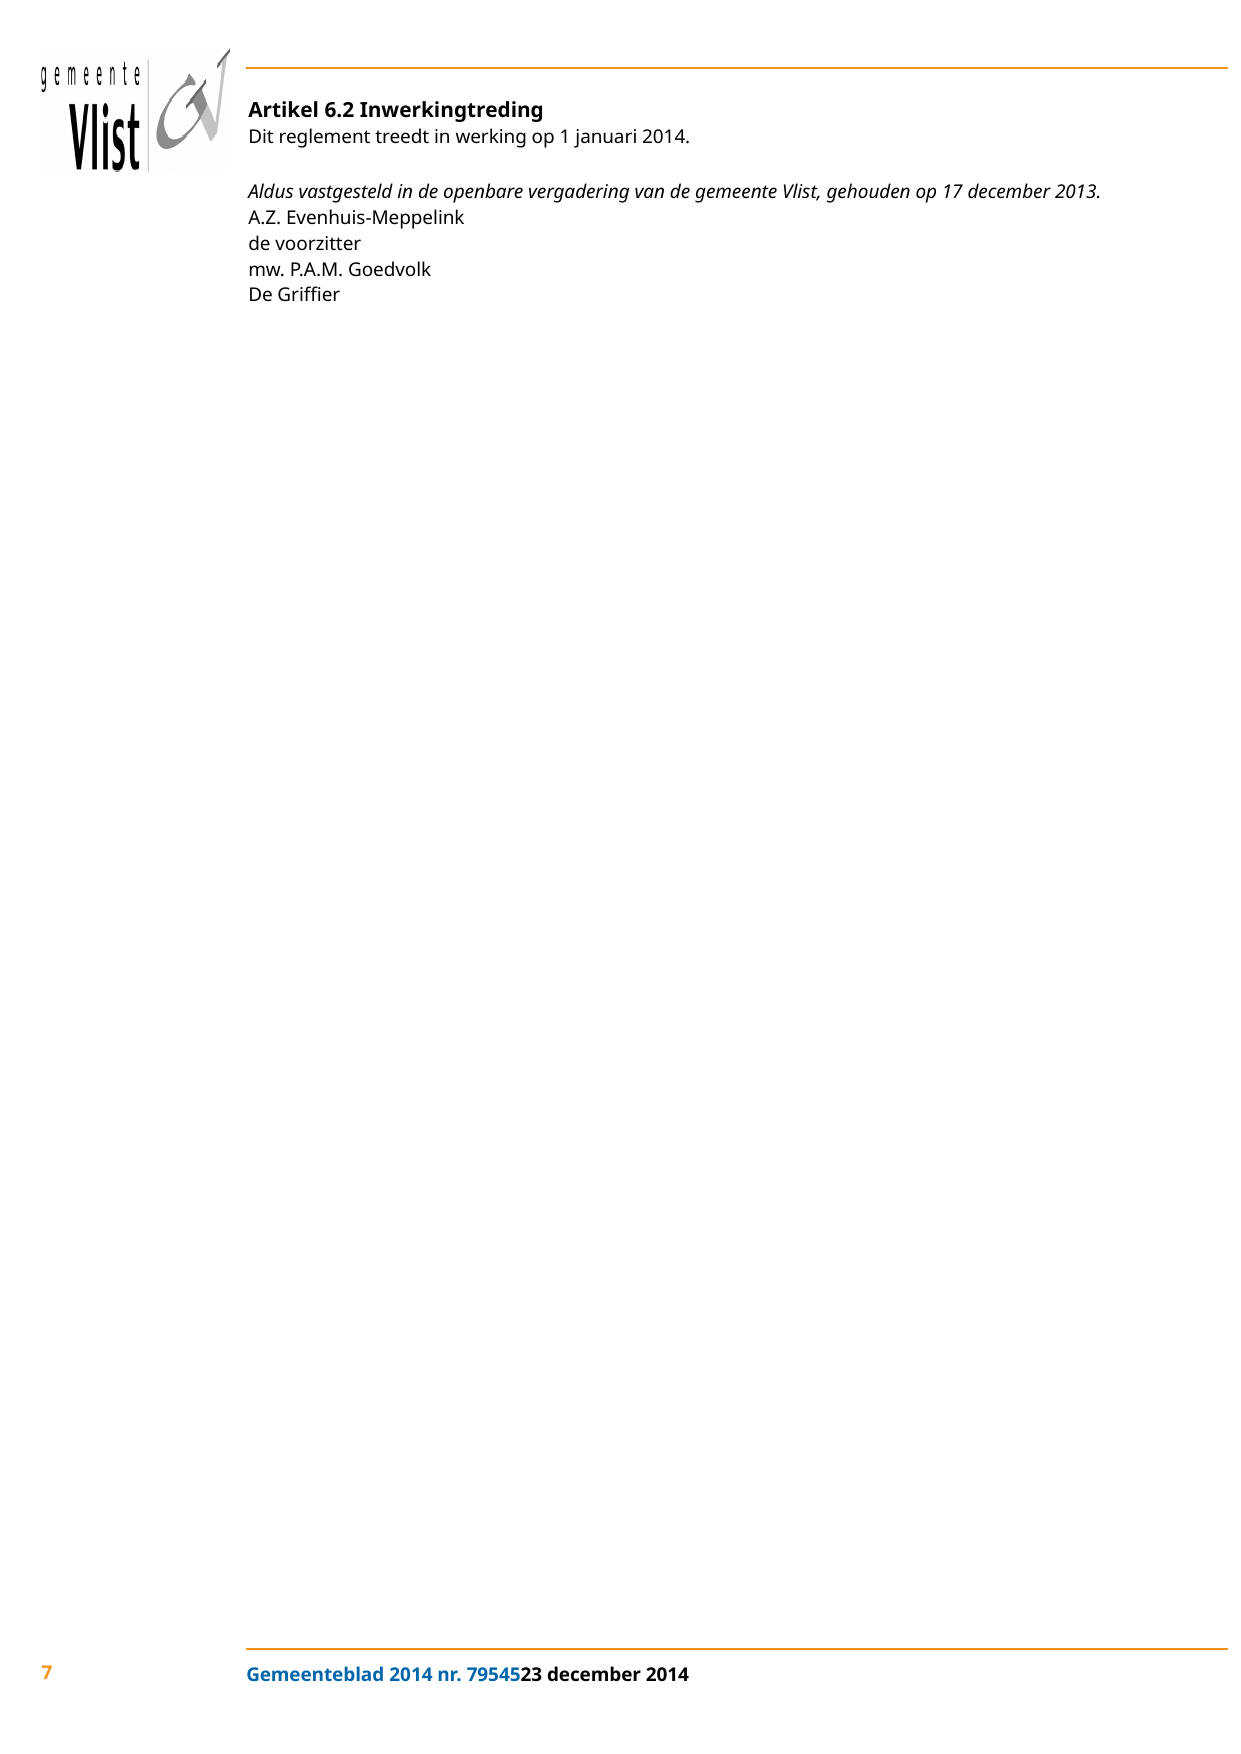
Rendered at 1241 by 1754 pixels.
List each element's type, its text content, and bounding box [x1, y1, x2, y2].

text De Griffier [248, 281, 1152, 307]
text A.Z. Evenhuis-Meppelink [248, 204, 1152, 230]
text Aldus vastgesteld in de openbare vergadering van de gemeente Vlist, gehouden op 17 december 2013. [248, 178, 1152, 204]
picture [41, 47, 231, 172]
text de voorzitter [248, 230, 1152, 256]
text Dit reglement treedt in werking op 1 januari 2014. [248, 123, 1152, 149]
text Artikel 6.2 Inwerkingtreding [248, 95, 1152, 123]
text mw. P.A.M. Goedvolk [248, 256, 1152, 281]
